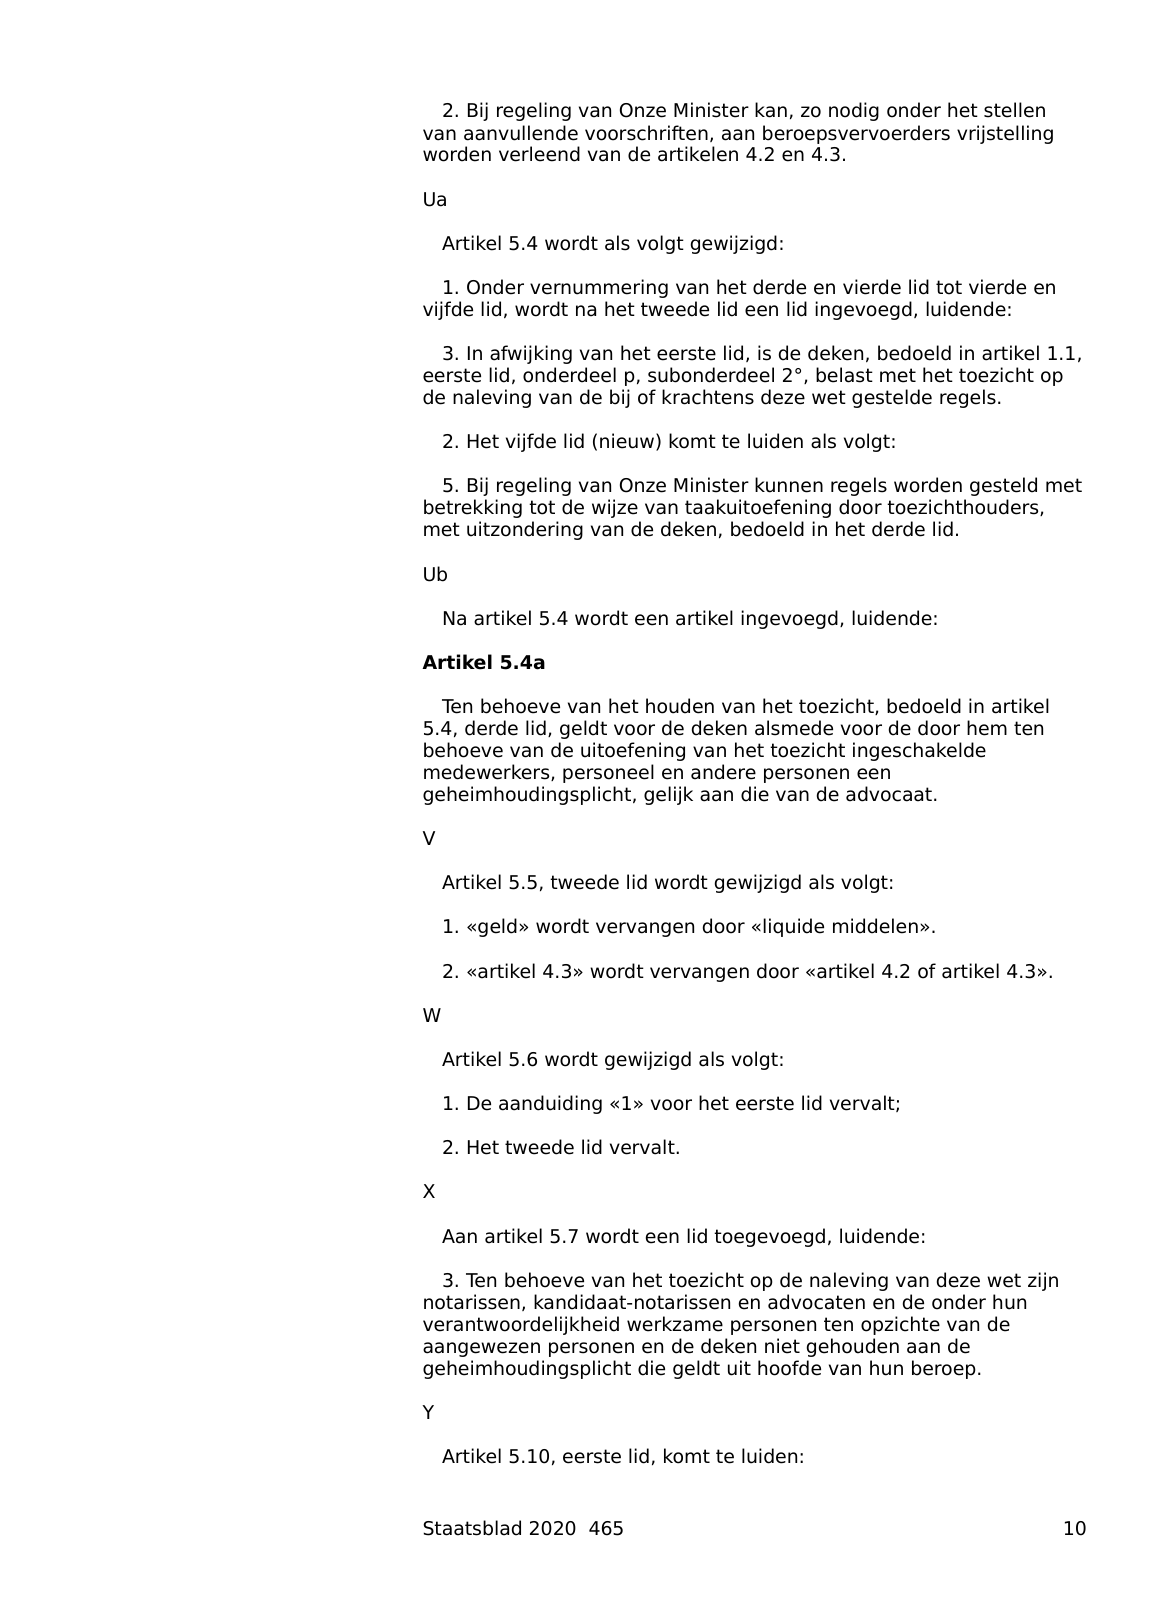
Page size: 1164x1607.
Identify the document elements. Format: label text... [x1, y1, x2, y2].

text 2. Het tweede lid vervalt. [422, 1137, 1087, 1159]
text Na artikel 5.4 wordt een artikel ingevoegd, luidende: [422, 608, 1087, 629]
text Artikel 5.5, tweede lid wordt gewijzigd als volgt: [422, 872, 1087, 894]
text Ub [422, 563, 1087, 585]
text Artikel 5.10, eerste lid, komt te luiden: [422, 1446, 1087, 1468]
text Y [422, 1402, 1087, 1424]
text Artikel 5.4 wordt als volgt gewijzigd: [422, 233, 1087, 255]
text Ten behoeve van het houden van het toezicht, bedoeld in artikel 5.4, derde lid, geldt voor de deken alsmede voor de door hem ten behoeve van de uitoefening van het toezicht ingeschakelde medewerkers, personeel en andere personen een geheimhoudingsplicht, gelijk aan die van de advocaat. [422, 696, 1087, 806]
text 2. Bij regeling van Onze Minister kan, zo nodig onder het stellen van aanvullende voorschriften, aan beroepsvervoerders vrijstelling worden verleend van de artikelen 4.2 en 4.3. [422, 100, 1087, 166]
text 3. Ten behoeve van het toezicht op de naleving van deze wet zijn notarissen, kandidaat-notarissen en advocaten en de onder hun verantwoordelijkheid werkzame personen ten opzichte van de aangewezen personen en de deken niet gehouden aan de geheimhoudingsplicht die geldt uit hoofde van hun beroep. [422, 1270, 1087, 1379]
text 2. Het vijfde lid (nieuw) komt te luiden als volgt: [422, 431, 1087, 453]
text W [422, 1005, 1087, 1027]
subtitle Artikel 5.4a [422, 652, 1087, 674]
text 3. In afwijking van het eerste lid, is de deken, bedoeld in artikel 1.1, eerste lid, onderdeel p, subonderdeel 2°, belast met het toezicht op de naleving van de bij of krachtens deze wet gestelde regels. [422, 343, 1087, 409]
text Aan artikel 5.7 wordt een lid toegevoegd, luidende: [422, 1226, 1087, 1247]
text V [422, 828, 1087, 850]
text 1. «geld» wordt vervangen door «liquide middelen». [422, 916, 1087, 938]
text 2. «artikel 4.3» wordt vervangen door «artikel 4.2 of artikel 4.3». [422, 961, 1087, 982]
text X [422, 1181, 1087, 1203]
text 1. De aanduiding «1» voor het eerste lid vervalt; [422, 1093, 1087, 1115]
text 1. Onder vernummering van het derde en vierde lid tot vierde en vijfde lid, wordt na het tweede lid een lid ingevoegd, luidende: [422, 277, 1087, 321]
text Ua [422, 188, 1087, 211]
text Artikel 5.6 wordt gewijzigd als volgt: [422, 1049, 1087, 1071]
text 5. Bij regeling van Onze Minister kunnen regels worden gesteld met betrekking tot de wijze van taakuitoefening door toezichthouders, met uitzondering van de deken, bedoeld in het derde lid. [422, 475, 1087, 541]
